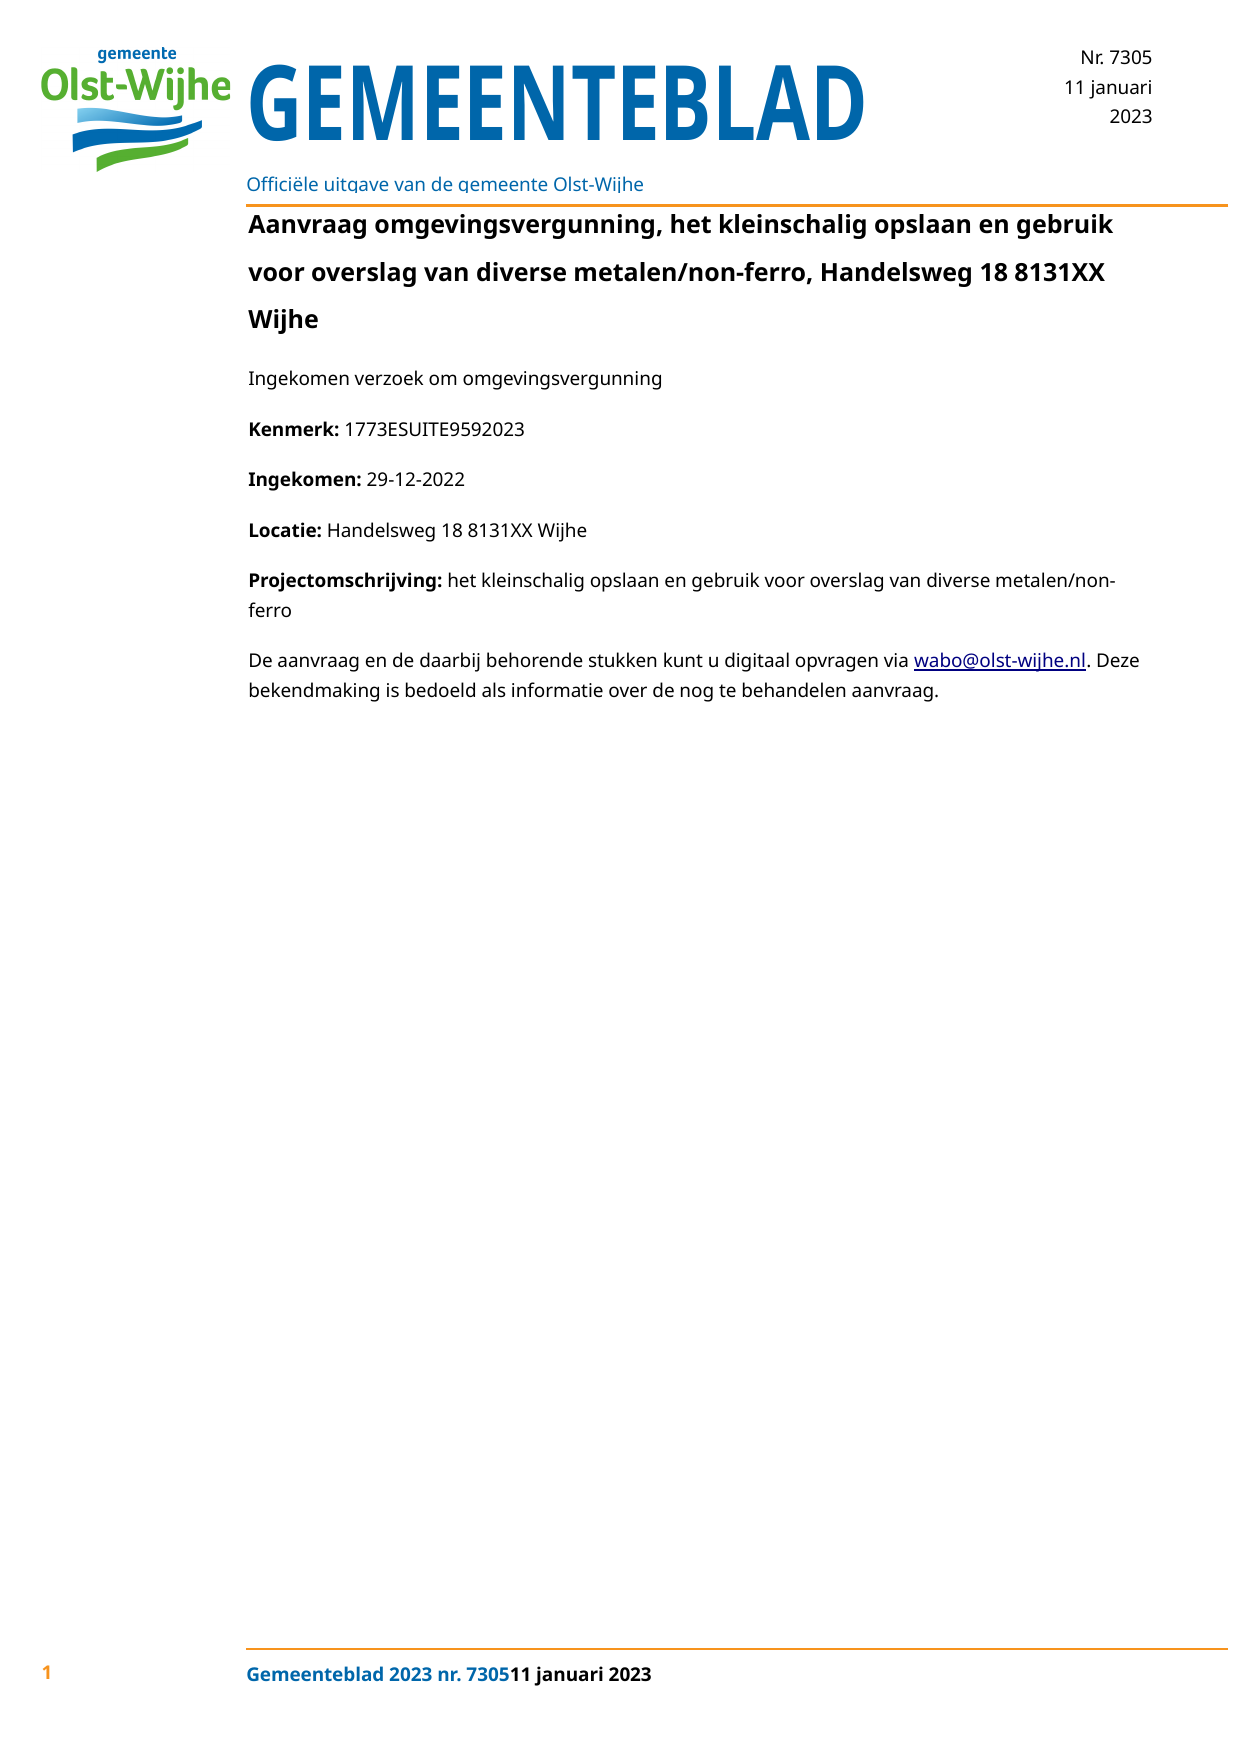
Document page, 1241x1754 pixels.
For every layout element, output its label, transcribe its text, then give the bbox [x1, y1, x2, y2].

text De aanvraag en de daarbij behorende stukken kunt u digitaal opvragen via wabo@olst-wijhe.nl. Deze bekendmaking is bedoeld als informatie over de nog te behandelen aanvraag. [248, 647, 1152, 702]
text Locatie: Handelsweg 18 8131XX Wijhe [248, 517, 1152, 542]
text Ingekomen verzoek om omgevingsvergunning [248, 366, 1152, 391]
text Projectomschrijving: het kleinschalig opslaan en gebruik voor overslag van diverse metalen/non-ferro [248, 567, 1152, 622]
text Ingekomen: 29-12-2022 [248, 466, 1152, 492]
text Aanvraag omgevingsvergunning, het kleinschalig opslaan en gebruik voor overslag van diverse metalen/non-ferro, Handelsweg 18 8131XX Wijhe [248, 207, 1152, 336]
picture [41, 47, 231, 172]
text Kenmerk: 1773ESUITE9592023 [248, 416, 1152, 442]
